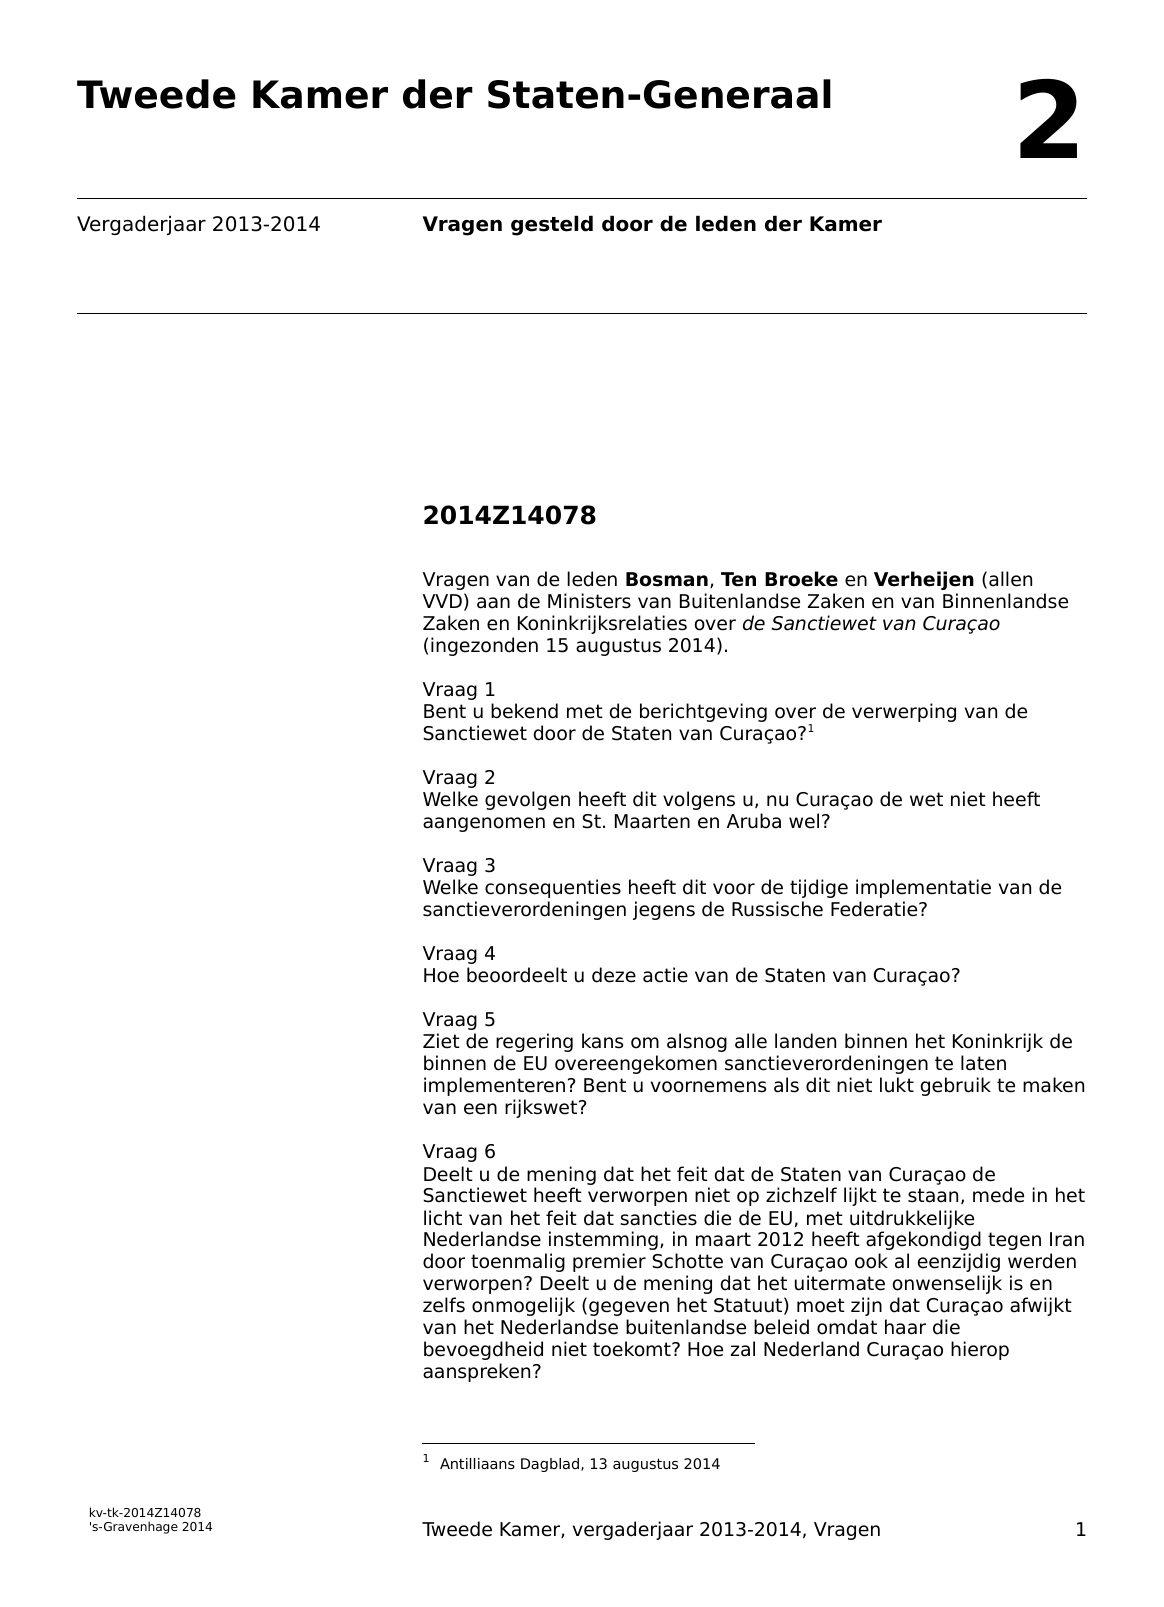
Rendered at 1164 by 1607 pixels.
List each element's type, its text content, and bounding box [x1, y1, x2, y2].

text Deelt u de mening dat het feit dat de Staten van Curaçao de Sanctiewet heeft verworpen niet op zichzelf lijkt te staan, mede in het licht van het feit dat sancties die de EU, met uitdrukkelijke Nederlandse instemming, in maart 2012 heeft afgekondigd tegen Iran door toenmalig premier Schotte van Curaçao ook al eenzijdig werden verworpen? Deelt u de mening dat het uitermate onwenselijk is en zelfs onmogelijk (gegeven het Statuut) moet zijn dat Curaçao afwijkt van het Nederlandse buitenlandse beleid omdat haar die bevoegdheid niet toekomt? Hoe zal Nederland Curaçao hierop aanspreken? [422, 1163, 1087, 1383]
table_cell Vergaderjaar 2013-2014 [77, 199, 422, 313]
text Vraag 2 [422, 767, 1087, 789]
text Antilliaans Dagblad, 13 augustus 2014 [422, 1452, 1087, 1474]
text Vragen van de leden Bosman, Ten Broeke en Verheijen (allen VVD) aan de Ministers van Buitenlandse Zaken en van Binnenlandse Zaken en Koninkrijksrelaties over de Sanctiewet van Curaçao (ingezonden 15 augustus 2014). [422, 569, 1087, 657]
text Bent u bekend met de berichtgeving over de verwerping van de Sanctiewet door de Staten van Curaçao? [422, 701, 1087, 745]
text Welke consequenties heeft dit voor de tijdige implementatie van de sanctieverordeningen jegens de Russische Federatie? [422, 877, 1087, 921]
text Welke gevolgen heeft dit volgens u, nu Curaçao de wet niet heeft aangenomen en St. Maarten en Aruba wel? [422, 789, 1087, 833]
table_cell Vragen gesteld door de leden der Kamer [422, 199, 1087, 313]
text kv-tk-2014Z14078 [88, 1506, 323, 1520]
text Vraag 5 [422, 1009, 1087, 1031]
table_header Tweede Kamer der Staten-Generaal [77, 59, 886, 198]
text Vraag 6 [422, 1141, 1087, 1163]
text Vraag 4 [422, 943, 1087, 965]
text 2014Z14078 [422, 501, 1087, 531]
text Vraag 3 [422, 855, 1087, 877]
text 's-Gravenhage 2014 [88, 1520, 323, 1534]
text Vraag 1 [422, 679, 1087, 701]
text Hoe beoordeelt u deze actie van de Staten van Curaçao? [422, 965, 1087, 987]
table_header 2 [886, 59, 1087, 198]
text Ziet de regering kans om alsnog alle landen binnen het Koninkrijk de binnen de EU overeengekomen sanctieverordeningen te laten implementeren? Bent u voornemens als dit niet lukt gebruik te maken van een rijkswet? [422, 1031, 1087, 1119]
